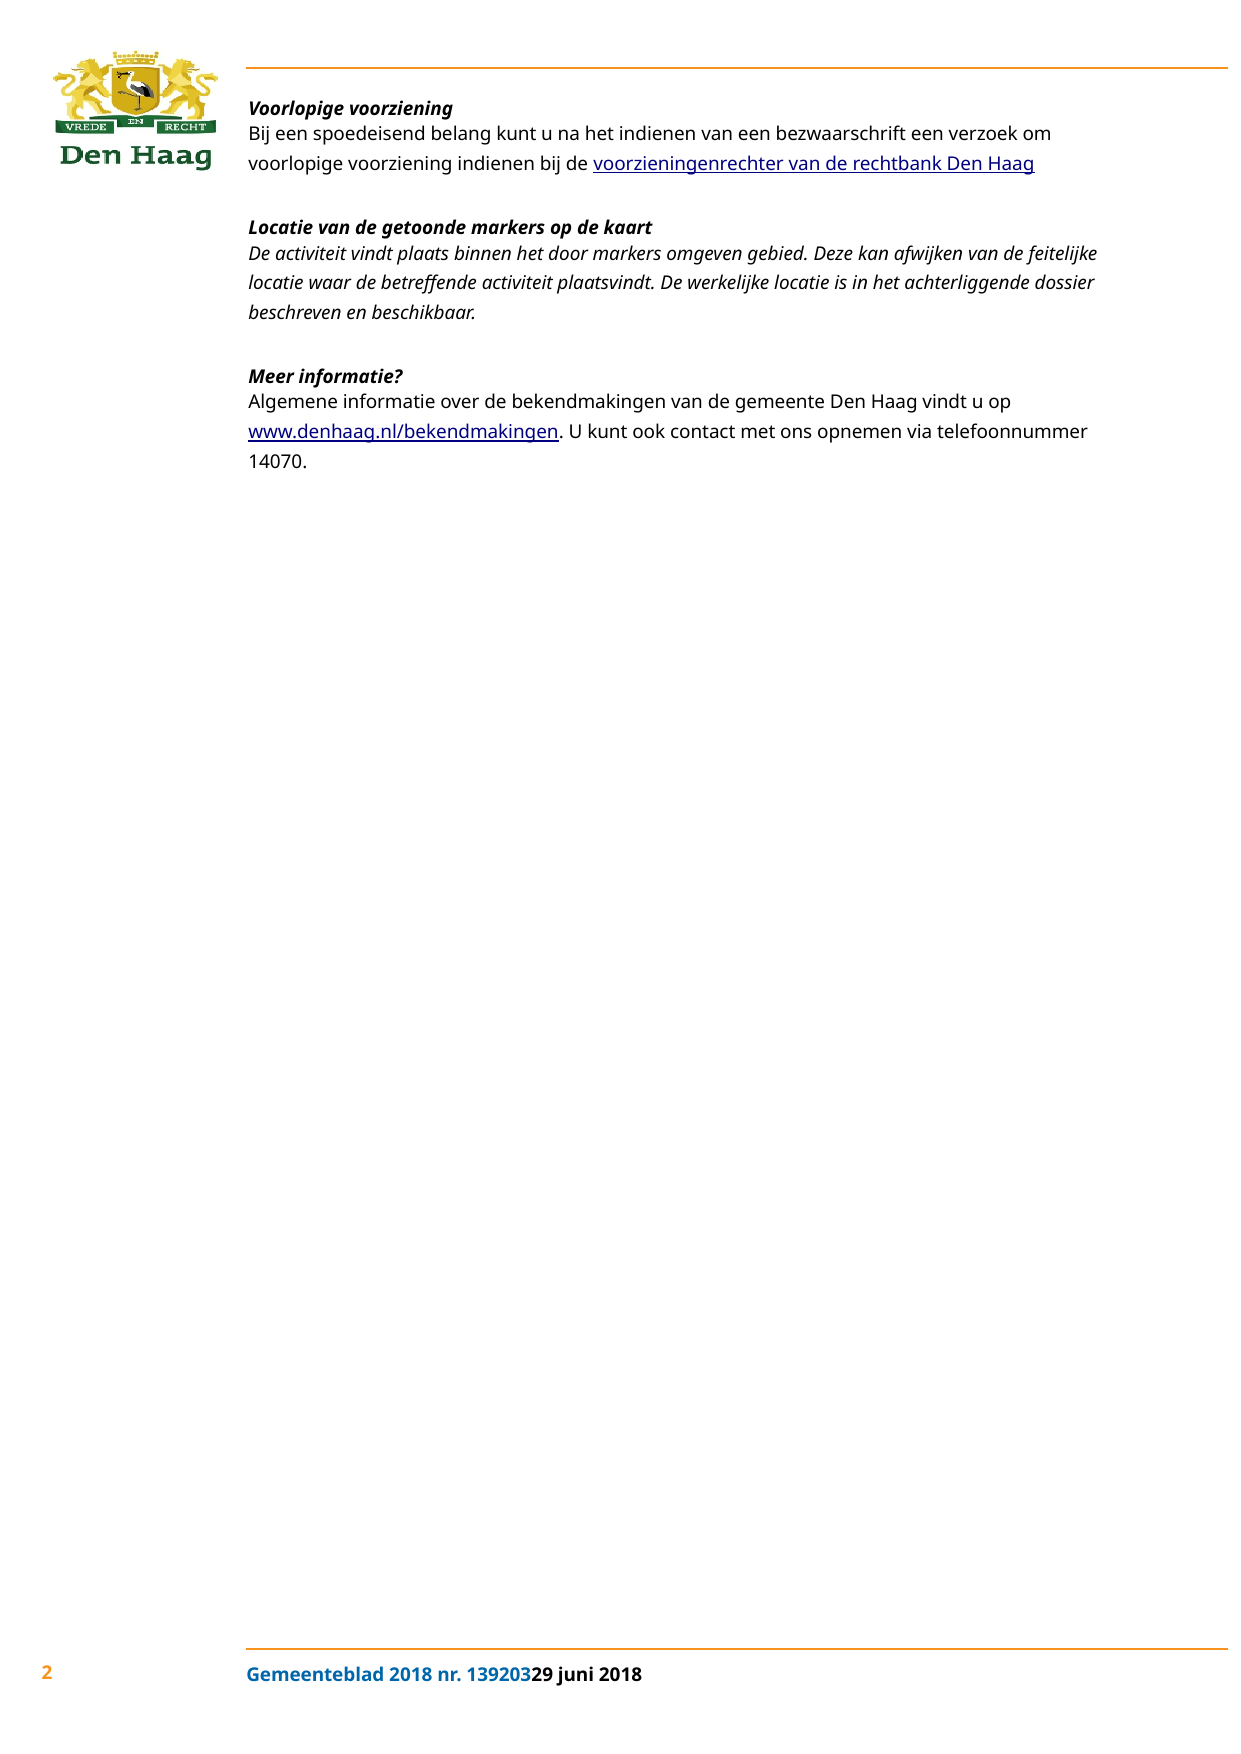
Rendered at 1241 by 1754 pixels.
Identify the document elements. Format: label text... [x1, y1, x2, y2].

text Bij een spoedeisend belang kunt u na het indienen van een bezwaarschrift een verzoek om voorlopige voorziening indienen bij de voorzieningenrechter van de rechtbank Den Haag [248, 121, 1152, 176]
text Algemene informatie over de bekendmakingen van de gemeente Den Haag vindt u op www.denhaag.nl/bekendmakingen. U kunt ook contact met ons opnemen via telefoonnummer 14070. [248, 389, 1152, 473]
text Voorlopige voorziening [248, 95, 1152, 121]
text De activiteit vindt plaats binnen het door markers omgeven gebied. Deze kan afwijken van de feitelijke locatie waar de betreffende activiteit plaatsvindt. De werkelijke locatie is in het achterliggende dossier beschreven en beschikbaar. [248, 240, 1152, 325]
text Locatie van de getoonde markers op de kaart [248, 214, 1152, 240]
text Meer informatie? [248, 363, 1152, 389]
picture [41, 47, 231, 172]
